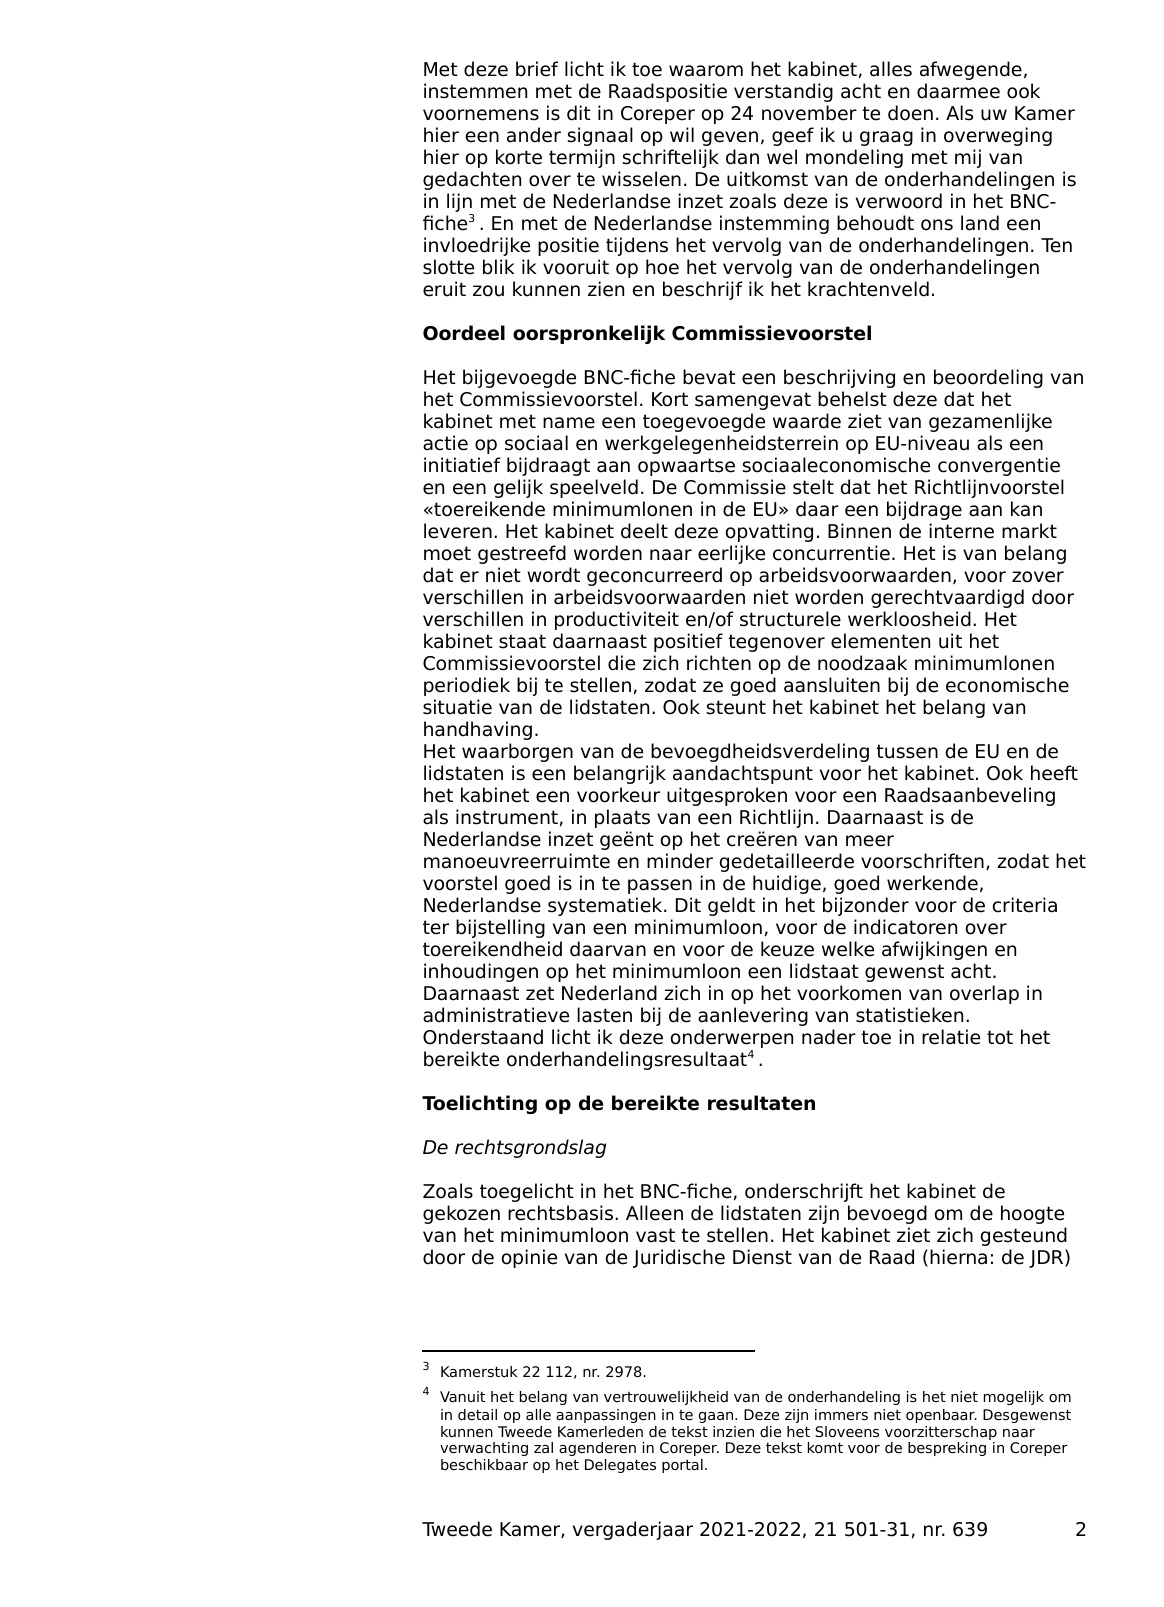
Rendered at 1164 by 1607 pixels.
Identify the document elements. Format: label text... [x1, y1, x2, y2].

text Met deze brief licht ik toe waarom het kabinet, alles afwegende, instemmen met de Raadspositie verstandig acht en daarmee ook voornemens is dit in Coreper op 24 november te doen. Als uw Kamer hier een ander signaal op wil geven, geef ik u graag in overweging hier op korte termijn schriftelijk dan wel mondeling met mij van gedachten over te wisselen. De uitkomst van de onderhandelingen is in lijn met de Nederlandse inzet zoals deze is verwoord in het BNC-fiche. En met de Nederlandse instemming behoudt ons land een invloedrijke positie tijdens het vervolg van de onderhandelingen. Ten slotte blik ik vooruit op hoe het vervolg van de onderhandelingen eruit zou kunnen zien en beschrijf ik het krachtenveld. [422, 59, 1087, 301]
subtitle Oordeel oorspronkelijk Commissievoorstel [422, 323, 1087, 345]
text Kamerstuk 22 112, nr. 2978. [422, 1360, 1087, 1382]
text Het bijgevoegde BNC-fiche bevat een beschrijving en beoordeling van het Commissievoorstel. Kort samengevat behelst deze dat het kabinet met name een toegevoegde waarde ziet van gezamenlijke actie op sociaal en werkgelegenheidsterrein op EU-niveau als een initiatief bijdraagt aan opwaartse sociaaleconomische convergentie en een gelijk speelveld. De Commissie stelt dat het Richtlijnvoorstel «toereikende minimumlonen in de EU» daar een bijdrage aan kan leveren. Het kabinet deelt deze opvatting. Binnen de interne markt moet gestreefd worden naar eerlijke concurrentie. Het is van belang dat er niet wordt geconcurreerd op arbeidsvoorwaarden, voor zover verschillen in arbeidsvoorwaarden niet worden gerechtvaardigd door verschillen in productiviteit en/of structurele werkloosheid. Het kabinet staat daarnaast positief tegenover elementen uit het Commissievoorstel die zich richten op de noodzaak minimumlonen periodiek bij te stellen, zodat ze goed aansluiten bij de economische situatie van de lidstaten. Ook steunt het kabinet het belang van handhaving. [422, 367, 1087, 741]
text Zoals toegelicht in het BNC-fiche, onderschrijft het kabinet de gekozen rechtsbasis. Alleen de lidstaten zijn bevoegd om de hoogte van het minimumloon vast te stellen. Het kabinet ziet zich gesteund door de opinie van de Juridische Dienst van de Raad (hierna: de JDR) [422, 1181, 1087, 1269]
subtitle Toelichting op de bereikte resultaten [422, 1093, 1087, 1115]
text Het waarborgen van de bevoegdheidsverdeling tussen de EU en de lidstaten is een belangrijk aandachtspunt voor het kabinet. Ook heeft het kabinet een voorkeur uitgesproken voor een Raadsaanbeveling als instrument, in plaats van een Richtlijn. Daarnaast is de Nederlandse inzet geënt op het creëren van meer manoeuvreerruimte en minder gedetailleerde voorschriften, zodat het voorstel goed is in te passen in de huidige, goed werkende, Nederlandse systematiek. Dit geldt in het bijzonder voor de criteria ter bijstelling van een minimumloon, voor de indicatoren over toereikendheid daarvan en voor de keuze welke afwijkingen en inhoudingen op het minimumloon een lidstaat gewenst acht. Daarnaast zet Nederland zich in op het voorkomen van overlap in administratieve lasten bij de aanlevering van statistieken. Onderstaand licht ik deze onderwerpen nader toe in relatie tot het bereikte onderhandelingsresultaat. [422, 741, 1087, 1071]
subtitle De rechtsgrondslag [422, 1137, 1087, 1159]
text Vanuit het belang van vertrouwelijkheid van de onderhandeling is het niet mogelijk om in detail op alle aanpassingen in te gaan. Deze zijn immers niet openbaar. Desgewenst kunnen Tweede Kamerleden de tekst inzien die het Sloveens voorzitterschap naar verwachting zal agenderen in Coreper. Deze tekst komt voor de bespreking in Coreper beschikbaar op het Delegates portal. [422, 1385, 1087, 1474]
